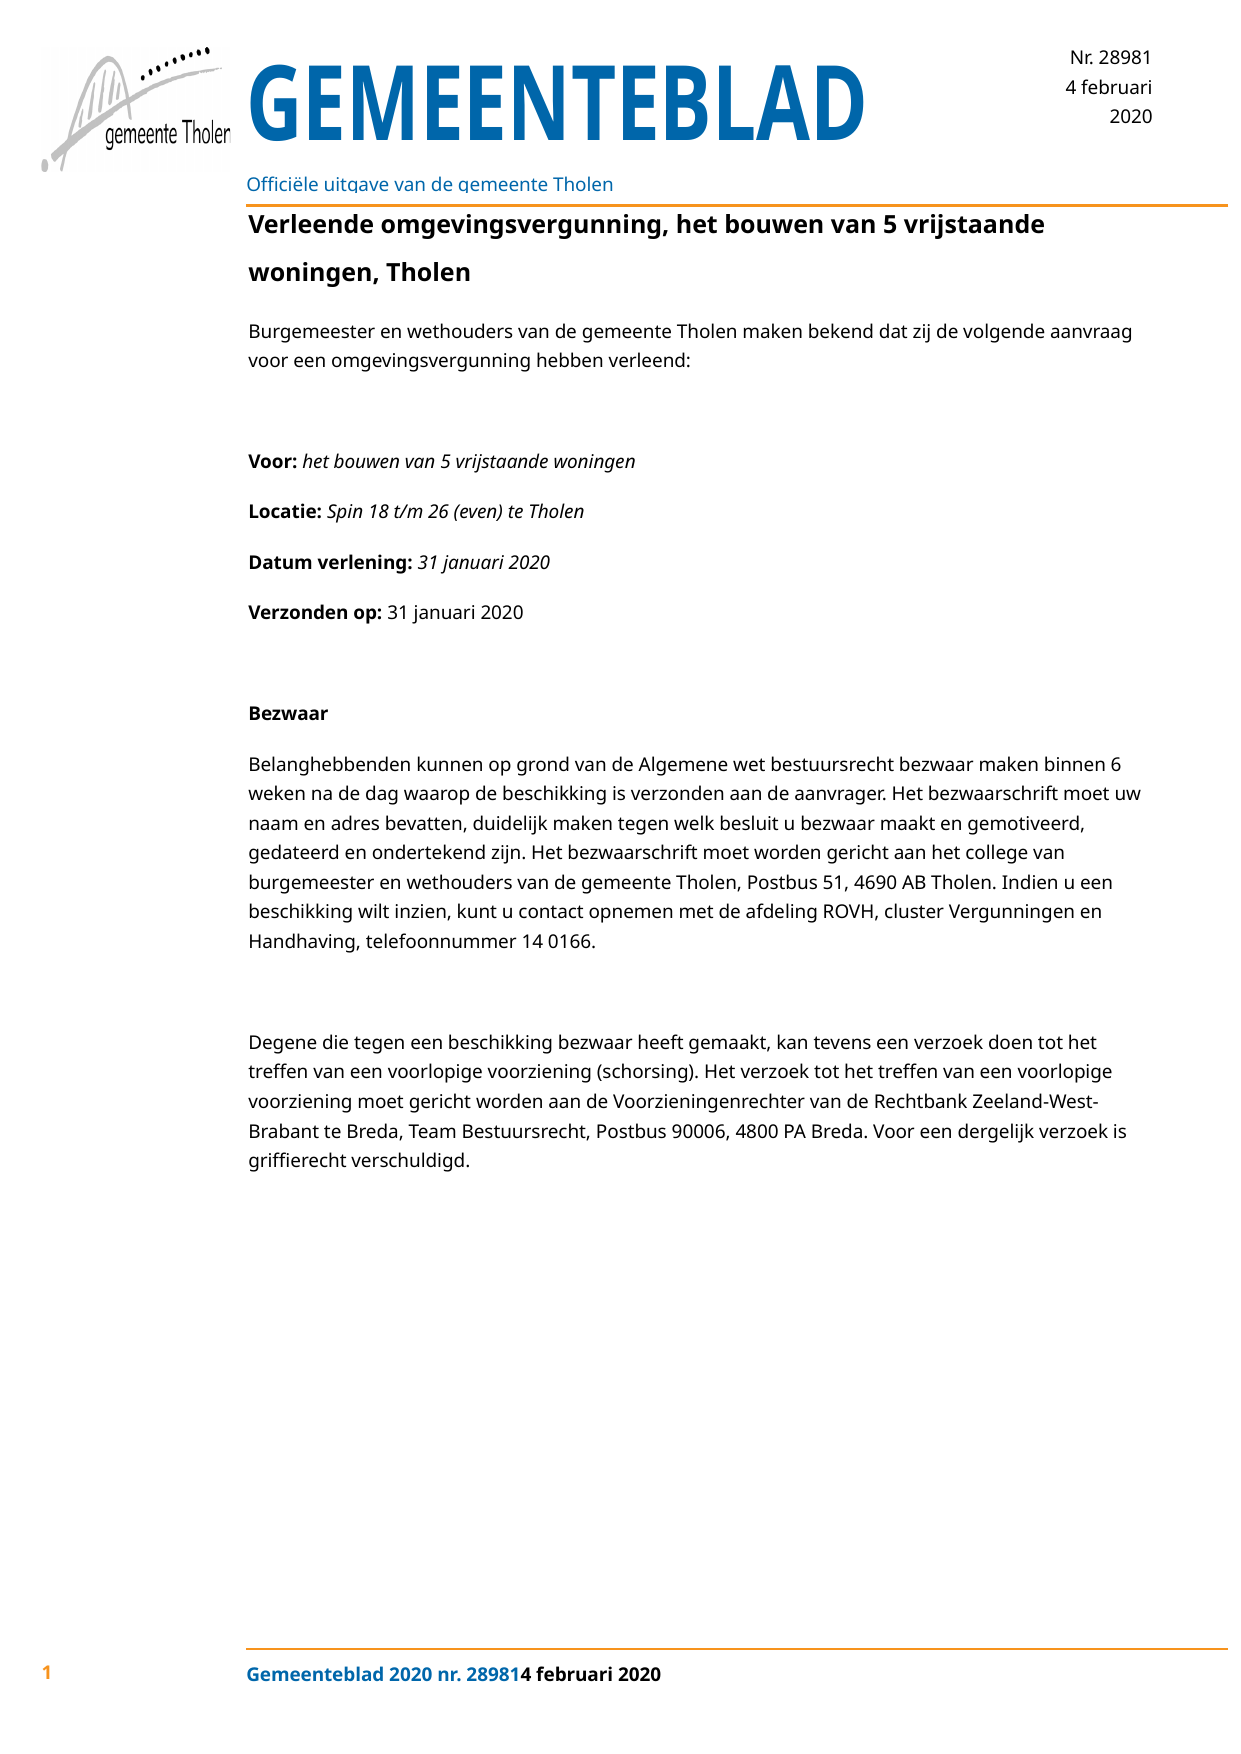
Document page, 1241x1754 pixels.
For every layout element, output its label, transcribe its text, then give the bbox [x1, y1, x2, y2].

text Burgemeester en wethouders van de gemeente Tholen maken bekend dat zij de volgende aanvraag voor een omgevingsvergunning hebben verleend: [248, 318, 1152, 373]
text Verleende omgevingsvergunning, het bouwen van 5 vrijstaande woningen, Tholen [248, 207, 1152, 288]
text Verzonden op: 31 januari 2020 [248, 599, 1152, 625]
text Belanghebbenden kunnen op grond van de Algemene wet bestuursrecht bezwaar maken binnen 6 weken na de dag waarop de beschikking is verzonden aan de aanvrager. Het bezwaarschrift moet uw naam en adres bevatten, duidelijk maken tegen welk besluit u bezwaar maakt en gemotiveerd, gedateerd en ondertekend zijn. Het bezwaarschrift moet worden gericht aan het college van burgemeester en wethouders van de gemeente Tholen, Postbus 51, 4690 AB Tholen. Indien u een beschikking wilt inzien, kunt u contact opnemen met de afdeling ROVH, cluster Vergunningen en Handhaving, telefoonnummer 14 0166. [248, 751, 1152, 954]
text Locatie: Spin 18 t/m 26 (even) te Tholen [248, 499, 1152, 524]
picture [41, 47, 231, 172]
text Degene die tegen een beschikking bezwaar heeft gemaakt, kan tevens een verzoek doen tot het treffen van een voorlopige voorziening (schorsing). Het verzoek tot het treffen van een voorlopige voorziening moet gericht worden aan de Voorzieningenrechter van de Rechtbank Zeeland-West-Brabant te Breda, Team Bestuursrecht, Postbus 90006, 4800 PA Breda. Voor een dergelijk verzoek is griffierecht verschuldigd. [248, 1029, 1152, 1173]
text Voor: het bouwen van 5 vrijstaande woningen [248, 448, 1152, 474]
text Datum verlening: 31 januari 2020 [248, 549, 1152, 575]
text Bezwaar [248, 700, 1152, 726]
